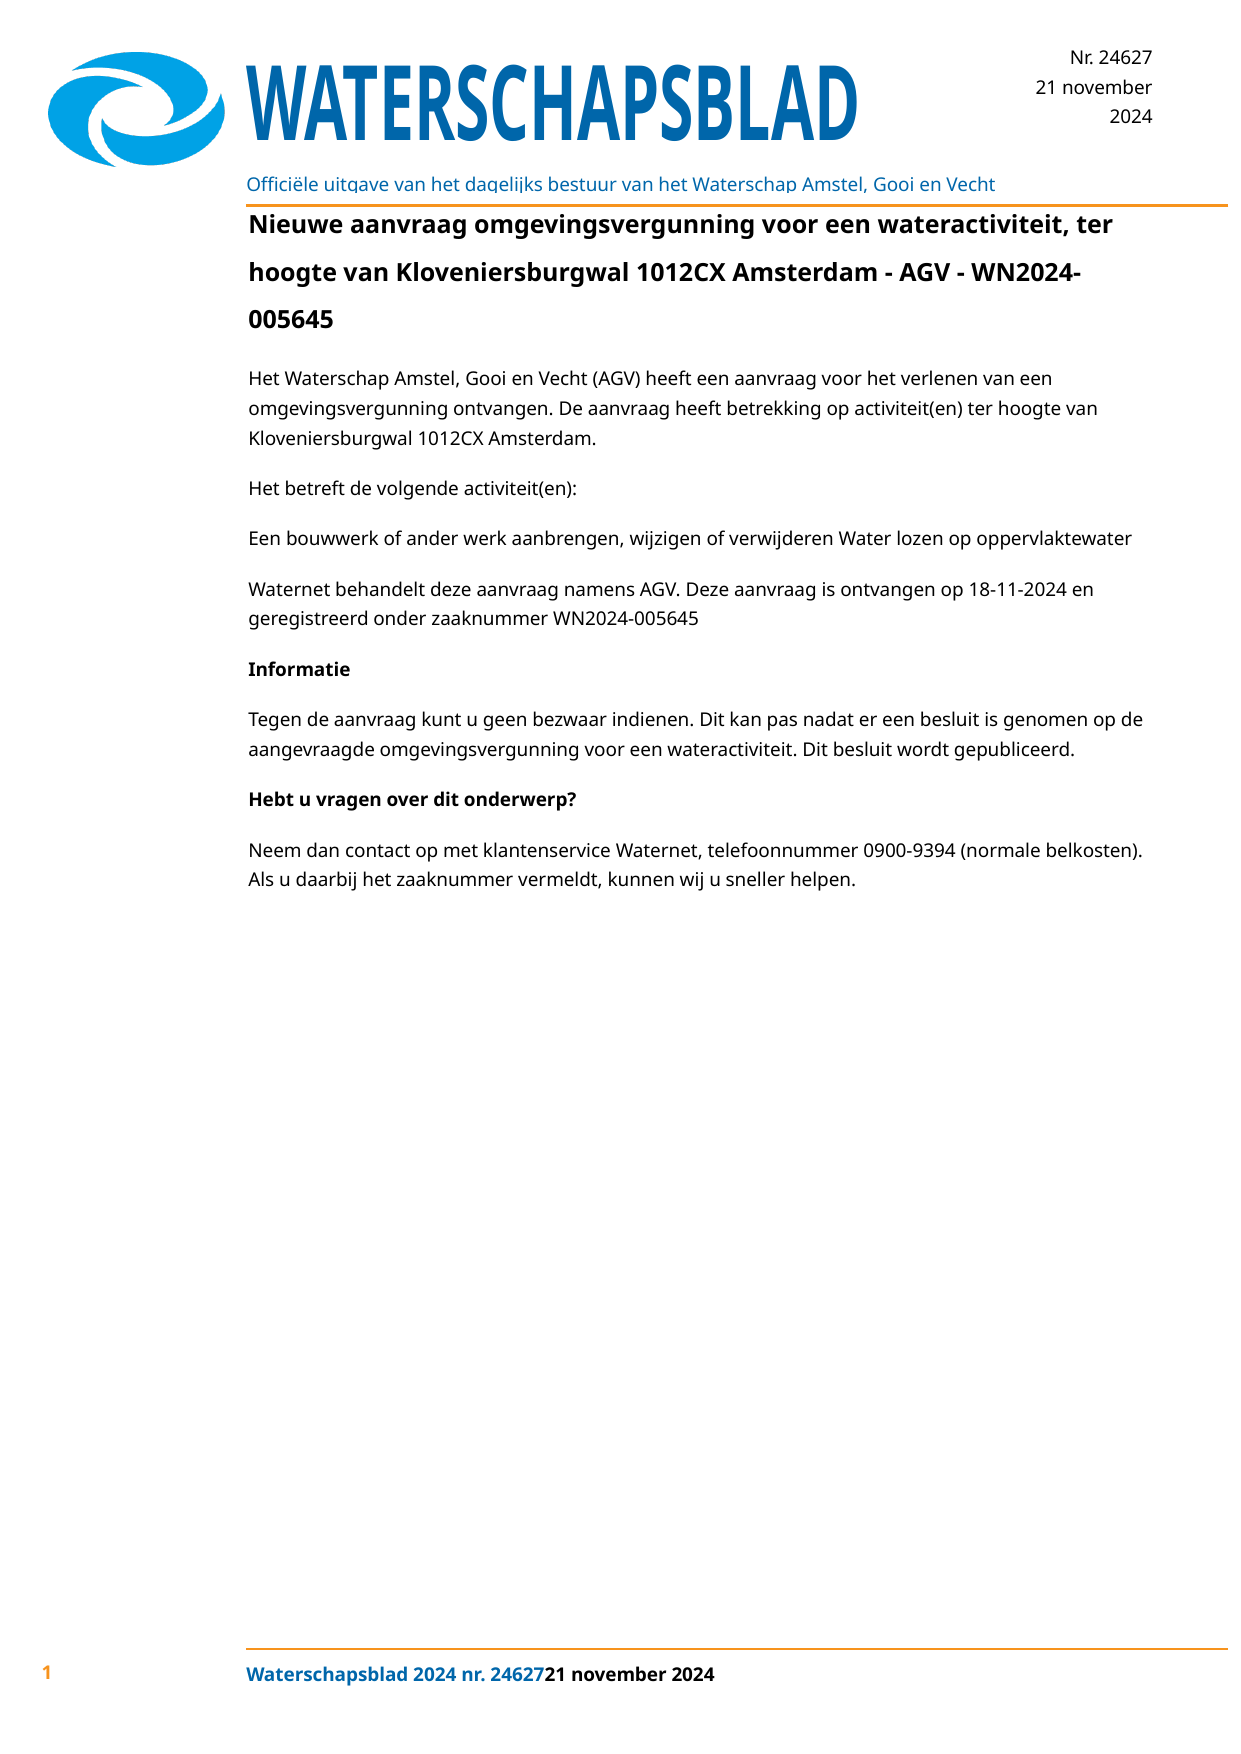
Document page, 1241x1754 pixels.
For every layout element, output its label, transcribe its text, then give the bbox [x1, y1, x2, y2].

text Waternet behandelt deze aanvraag namens AGV. Deze aanvraag is ontvangen op 18-11-2024 en geregistreerd onder zaaknummer WN2024-005645 [248, 576, 1152, 631]
text Hebt u vragen over dit onderwerp? [248, 786, 1152, 812]
picture [41, 47, 231, 172]
text Het betreft de volgende activiteit(en): [248, 475, 1152, 501]
text Een bouwwerk of ander werk aanbrengen, wijzigen of verwijderen Water lozen op oppervlaktewater [248, 526, 1152, 551]
text Tegen de aanvraag kunt u geen bezwaar indienen. Dit kan pas nadat er een besluit is genomen op de aangevraagde omgevingsvergunning voor een wateractiviteit. Dit besluit wordt gepubliceerd. [248, 706, 1152, 762]
text Het Waterschap Amstel, Gooi en Vecht (AGV) heeft een aanvraag voor het verlenen van een omgevingsvergunning ontvangen. De aanvraag heeft betrekking op activiteit(en) ter hoogte van Kloveniersburgwal 1012CX Amsterdam. [248, 366, 1152, 450]
text Neem dan contact op met klantenservice Waternet, telefoonnummer 0900-9394 (normale belkosten). Als u daarbij het zaaknummer vermeldt, kunnen wij u sneller helpen. [248, 837, 1152, 892]
text Nieuwe aanvraag omgevingsvergunning voor een wateractiviteit, ter hoogte van Kloveniersburgwal 1012CX Amsterdam - AGV - WN2024-005645 [248, 207, 1152, 336]
text Informatie [248, 656, 1152, 682]
